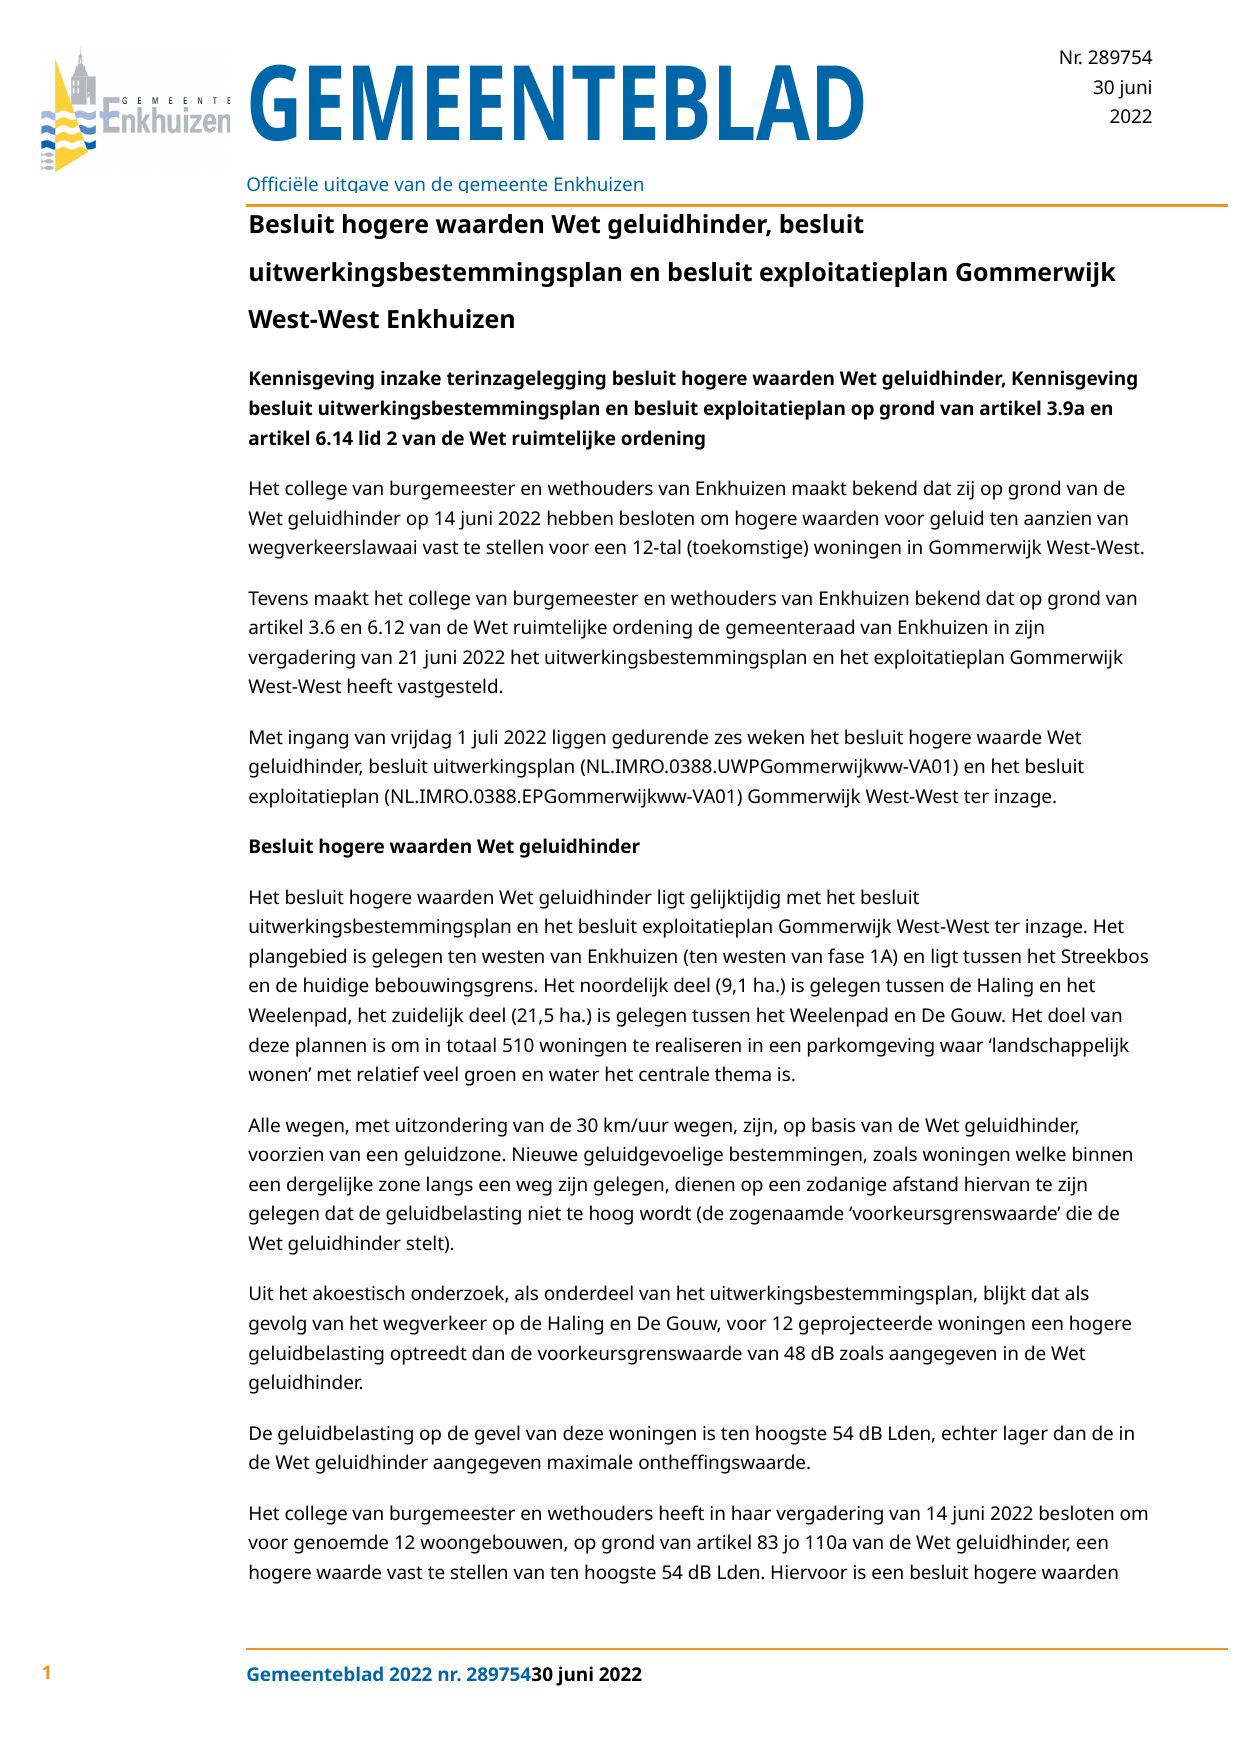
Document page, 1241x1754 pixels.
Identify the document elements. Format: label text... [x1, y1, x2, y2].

text De geluidbelasting op de gevel van deze woningen is ten hoogste 54 dB Lden, echter lager dan de in de Wet geluidhinder aangegeven maximale ontheffingswaarde. [248, 1420, 1152, 1475]
text Uit het akoestisch onderzoek, als onderdeel van het uitwerkingsbestemmingsplan, blijkt dat als gevolg van het wegverkeer op de Haling en De Gouw, voor 12 geprojecteerde woningen een hogere geluidbelasting optreedt dan de voorkeursgrenswaarde van 48 dB zoals aangegeven in de Wet geluidhinder. [248, 1281, 1152, 1395]
text Besluit hogere waarden Wet geluidhinder [248, 833, 1152, 859]
text Tevens maakt het college van burgemeester en wethouders van Enkhuizen bekend dat op grond van artikel 3.6 en 6.12 van de Wet ruimtelijke ordening de gemeenteraad van Enkhuizen in zijn vergadering van 21 juni 2022 het uitwerkingsbestemmingsplan en het exploitatieplan Gommerwijk West-West heeft vastgesteld. [248, 585, 1152, 699]
text Alle wegen, met uitzondering van de 30 km/uur wegen, zijn, op basis van de Wet geluidhinder, voorzien van een geluidzone. Nieuwe geluidgevoelige bestemmingen, zoals woningen welke binnen een dergelijke zone langs een weg zijn gelegen, dienen op een zodanige afstand hiervan te zijn gelegen dat de geluidbelasting niet te hoog wordt (de zogenaamde ‘voorkeursgrenswaarde’ die de Wet geluidhinder stelt). [248, 1112, 1152, 1256]
text Het besluit hogere waarden Wet geluidhinder ligt gelijktijdig met het besluit uitwerkingsbestemmingsplan en het besluit exploitatieplan Gommerwijk West-West ter inzage. Het plangebied is gelegen ten westen van Enkhuizen (ten westen van fase 1A) en ligt tussen het Streekbos en de huidige bebouwingsgrens. Het noordelijk deel (9,1 ha.) is gelegen tussen de Haling en het Weelenpad, het zuidelijk deel (21,5 ha.) is gelegen tussen het Weelenpad en De Gouw. Het doel van deze plannen is om in totaal 510 woningen te realiseren in een parkomgeving waar ‘landschappelijk wonen’ met relatief veel groen en water het centrale thema is. [248, 884, 1152, 1087]
text Met ingang van vrijdag 1 juli 2022 liggen gedurende zes weken het besluit hogere waarde Wet geluidhinder, besluit uitwerkingsplan (NL.IMRO.0388.UWPGommerwijkww-VA01) en het besluit exploitatieplan (NL.IMRO.0388.EPGommerwijkww-VA01) Gommerwijk West-West ter inzage. [248, 724, 1152, 809]
text Het college van burgemeester en wethouders heeft in haar vergadering van 14 juni 2022 besloten om voor genoemde 12 woongebouwen, op grond van artikel 83 jo 110a van de Wet geluidhinder, een hogere waarde vast te stellen van ten hoogste 54 dB Lden. Hiervoor is een besluit hogere waarden [248, 1500, 1152, 1584]
text Het college van burgemeester en wethouders van Enkhuizen maakt bekend dat zij op grond van de Wet geluidhinder op 14 juni 2022 hebben besloten om hogere waarden voor geluid ten aanzien van wegverkeerslawaai vast te stellen voor een 12-tal (toekomstige) woningen in Gommerwijk West-West. [248, 475, 1152, 560]
text Besluit hogere waarden Wet geluidhinder, besluit uitwerkingsbestemmingsplan en besluit exploitatieplan Gommerwijk West-West Enkhuizen [248, 207, 1152, 336]
picture [41, 47, 231, 172]
text Kennisgeving inzake terinzagelegging besluit hogere waarden Wet geluidhinder, Kennisgeving besluit uitwerkingsbestemmingsplan en besluit exploitatieplan op grond van artikel 3.9a en artikel 6.14 lid 2 van de Wet ruimtelijke ordening [248, 366, 1152, 450]
